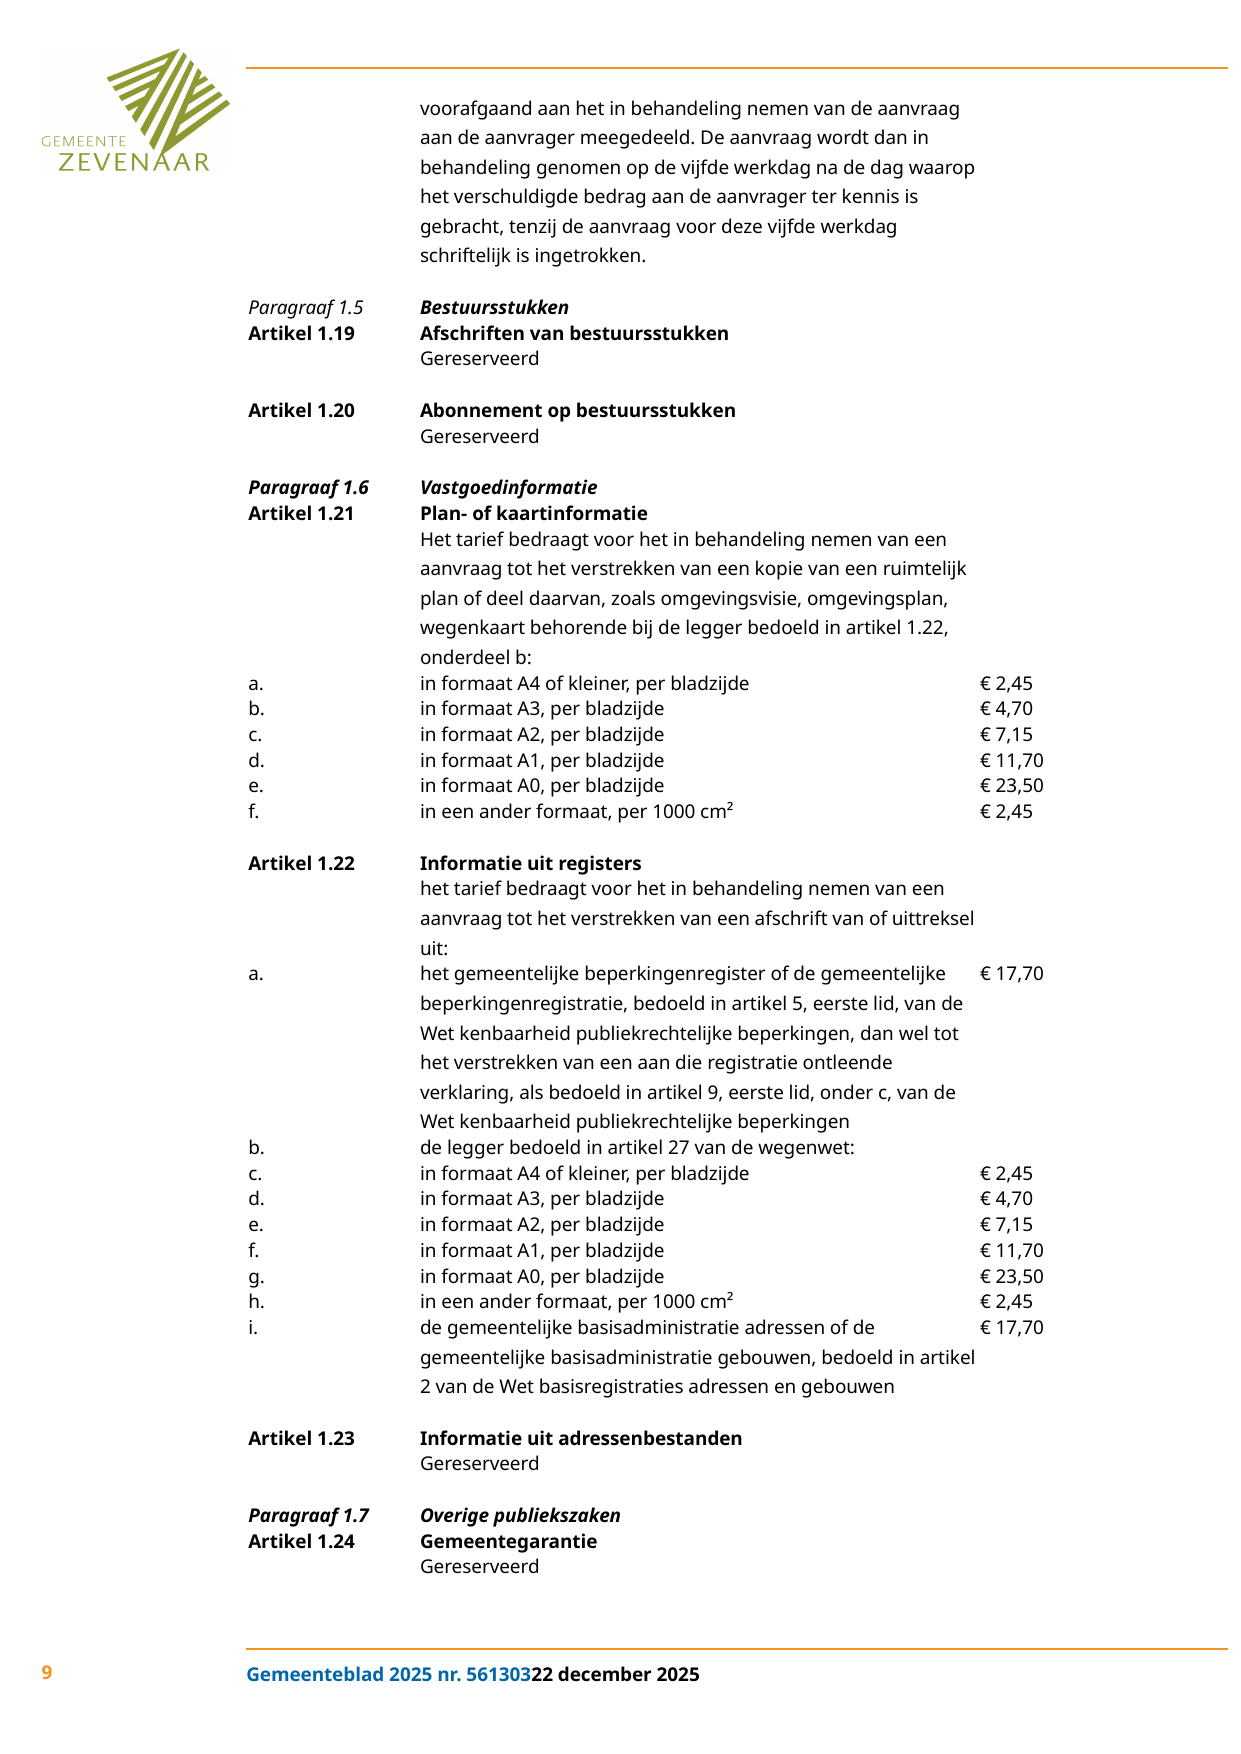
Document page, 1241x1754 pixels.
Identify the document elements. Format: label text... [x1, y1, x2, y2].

table_cell Gereserveerd [420, 1554, 980, 1579]
table_cell [980, 294, 1152, 320]
table_cell in een ander formaat, per 1000 cm² [420, 1289, 980, 1314]
table_cell Paragraaf 1.7 [248, 1502, 420, 1528]
table_cell [420, 1399, 980, 1425]
table_cell € 2,45 [980, 799, 1152, 824]
table_cell [248, 95, 420, 268]
table_cell € 4,70 [980, 1186, 1152, 1211]
table_cell [980, 95, 1152, 268]
table_cell f. [248, 1237, 420, 1263]
table_cell [420, 1476, 980, 1502]
table_cell [980, 500, 1152, 526]
table_cell Artikel 1.19 [248, 320, 420, 346]
table_cell d. [248, 747, 420, 773]
table_cell voorafgaand aan het in behandeling nemen van de aanvraag aan de aanvrager meegedeeld. De aanvraag wordt dan in behandeling genomen op de vijfde werkdag na de dag waarop het verschuldigde bedrag aan de aanvrager ter kennis is gebracht, tenzij de aanvraag voor deze vijfde werkdag schriftelijk is ingetrokken. [420, 95, 980, 268]
table_cell in formaat A1, per bladzijde [420, 1237, 980, 1263]
table_cell Informatie uit adressenbestanden [420, 1425, 980, 1451]
table_cell het tarief bedraagt voor het in behandeling nemen van een aanvraag tot het verstrekken van een afschrift van of uittreksel uit: [420, 876, 980, 961]
table_cell Gereserveerd [420, 423, 980, 448]
table_cell in formaat A4 of kleiner, per bladzijde [420, 670, 980, 696]
table_cell [248, 423, 420, 448]
table_cell [980, 1528, 1152, 1553]
table_cell [248, 346, 420, 371]
table_cell [980, 269, 1152, 294]
table_cell [980, 876, 1152, 961]
table_cell Artikel 1.23 [248, 1425, 420, 1451]
table_cell Vastgoedinformatie [420, 474, 980, 500]
table_cell [980, 1134, 1152, 1160]
table_cell Gereserveerd [420, 346, 980, 371]
table_cell Gereserveerd [420, 1451, 980, 1476]
table_cell c. [248, 721, 420, 747]
table_cell a. [248, 670, 420, 696]
table_cell e. [248, 773, 420, 798]
table_cell Paragraaf 1.5 [248, 294, 420, 320]
table_cell [420, 824, 980, 850]
table_cell € 4,70 [980, 696, 1152, 721]
table_cell [980, 449, 1152, 474]
table_cell [248, 876, 420, 961]
table_cell b. [248, 696, 420, 721]
table_cell [248, 1399, 420, 1425]
table_cell het gemeentelijke beperkingenregister of de gemeentelijke beperkingenregistratie, bedoeld in artikel 5, eerste lid, van de Wet kenbaarheid publiekrechtelijke beperkingen, dan wel tot het verstrekken van een aan die registratie ontleende verklaring, als bedoeld in artikel 9, eerste lid, onder c, van de Wet kenbaarheid publiekrechtelijke beperkingen [420, 961, 980, 1134]
table_cell b. [248, 1134, 420, 1160]
table_cell in formaat A3, per bladzijde [420, 1186, 980, 1211]
table_cell [980, 1451, 1152, 1476]
table_cell [980, 320, 1152, 346]
table_cell [248, 449, 420, 474]
table_cell h. [248, 1289, 420, 1314]
table_cell Artikel 1.22 [248, 850, 420, 876]
table_cell € 2,45 [980, 670, 1152, 696]
table_cell in een ander formaat, per 1000 cm² [420, 799, 980, 824]
table_cell [248, 269, 420, 294]
table_cell [980, 1476, 1152, 1502]
table_cell [248, 824, 420, 850]
table_cell in formaat A0, per bladzijde [420, 773, 980, 798]
table_cell in formaat A4 of kleiner, per bladzijde [420, 1160, 980, 1186]
table_cell Bestuursstukken [420, 294, 980, 320]
table_cell d. [248, 1186, 420, 1211]
table_cell f. [248, 799, 420, 824]
table_cell [980, 850, 1152, 876]
table_cell [980, 1554, 1152, 1579]
table_cell € 7,15 [980, 721, 1152, 747]
table_cell € 23,50 [980, 773, 1152, 798]
table_cell € 17,70 [980, 1314, 1152, 1399]
table_cell Informatie uit registers [420, 850, 980, 876]
table_cell in formaat A2, per bladzijde [420, 721, 980, 747]
table_cell e. [248, 1211, 420, 1237]
table_cell € 2,45 [980, 1289, 1152, 1314]
table_cell [420, 371, 980, 397]
table_cell € 23,50 [980, 1263, 1152, 1288]
table_cell [420, 269, 980, 294]
table_cell € 2,45 [980, 1160, 1152, 1186]
table_cell [248, 1579, 420, 1605]
table_cell Artikel 1.20 [248, 397, 420, 423]
table_cell Het tarief bedraagt voor het in behandeling nemen van een aanvraag tot het verstrekken van een kopie van een ruimtelijk plan of deel daarvan, zoals omgevingsvisie, omgevingsplan, wegenkaart behorende bij de legger bedoeld in artikel 1.22, onderdeel b: [420, 526, 980, 670]
table_cell Plan- of kaartinformatie [420, 500, 980, 526]
table_cell [980, 1579, 1152, 1605]
table_cell g. [248, 1263, 420, 1288]
table_cell c. [248, 1160, 420, 1186]
table_cell de gemeentelijke basisadministratie adressen of de gemeentelijke basisadministratie gebouwen, bedoeld in artikel 2 van de Wet basisregistraties adressen en gebouwen [420, 1314, 980, 1399]
table_cell in formaat A2, per bladzijde [420, 1211, 980, 1237]
table_cell [980, 824, 1152, 850]
table_cell [980, 1502, 1152, 1528]
table_cell € 11,70 [980, 1237, 1152, 1263]
table_cell [980, 474, 1152, 500]
table_cell [980, 1425, 1152, 1451]
table_cell [248, 1476, 420, 1502]
table_cell [980, 526, 1152, 670]
table_cell a. [248, 961, 420, 1134]
table_cell [248, 371, 420, 397]
table_cell € 17,70 [980, 961, 1152, 1134]
table_cell [980, 371, 1152, 397]
table_cell [980, 397, 1152, 423]
table_cell Artikel 1.24 [248, 1528, 420, 1553]
table_cell Abonnement op bestuursstukken [420, 397, 980, 423]
table_cell [248, 526, 420, 670]
table_cell Paragraaf 1.6 [248, 474, 420, 500]
table_cell Artikel 1.21 [248, 500, 420, 526]
table_cell [248, 1451, 420, 1476]
table_cell [248, 1554, 420, 1579]
table_cell Overige publiekszaken [420, 1502, 980, 1528]
table_cell [980, 423, 1152, 448]
table_cell € 7,15 [980, 1211, 1152, 1237]
table_cell Afschriften van bestuursstukken [420, 320, 980, 346]
table_cell € 11,70 [980, 747, 1152, 773]
table_cell i. [248, 1314, 420, 1399]
table_cell in formaat A1, per bladzijde [420, 747, 980, 773]
table_cell in formaat A0, per bladzijde [420, 1263, 980, 1288]
table_cell de legger bedoeld in artikel 27 van de wegenwet: [420, 1134, 980, 1160]
picture [41, 47, 231, 172]
table_cell [980, 346, 1152, 371]
table_cell in formaat A3, per bladzijde [420, 696, 980, 721]
table_cell Gemeentegarantie [420, 1528, 980, 1553]
table_cell [420, 1579, 980, 1605]
table_cell [420, 449, 980, 474]
table_cell [980, 1399, 1152, 1425]
